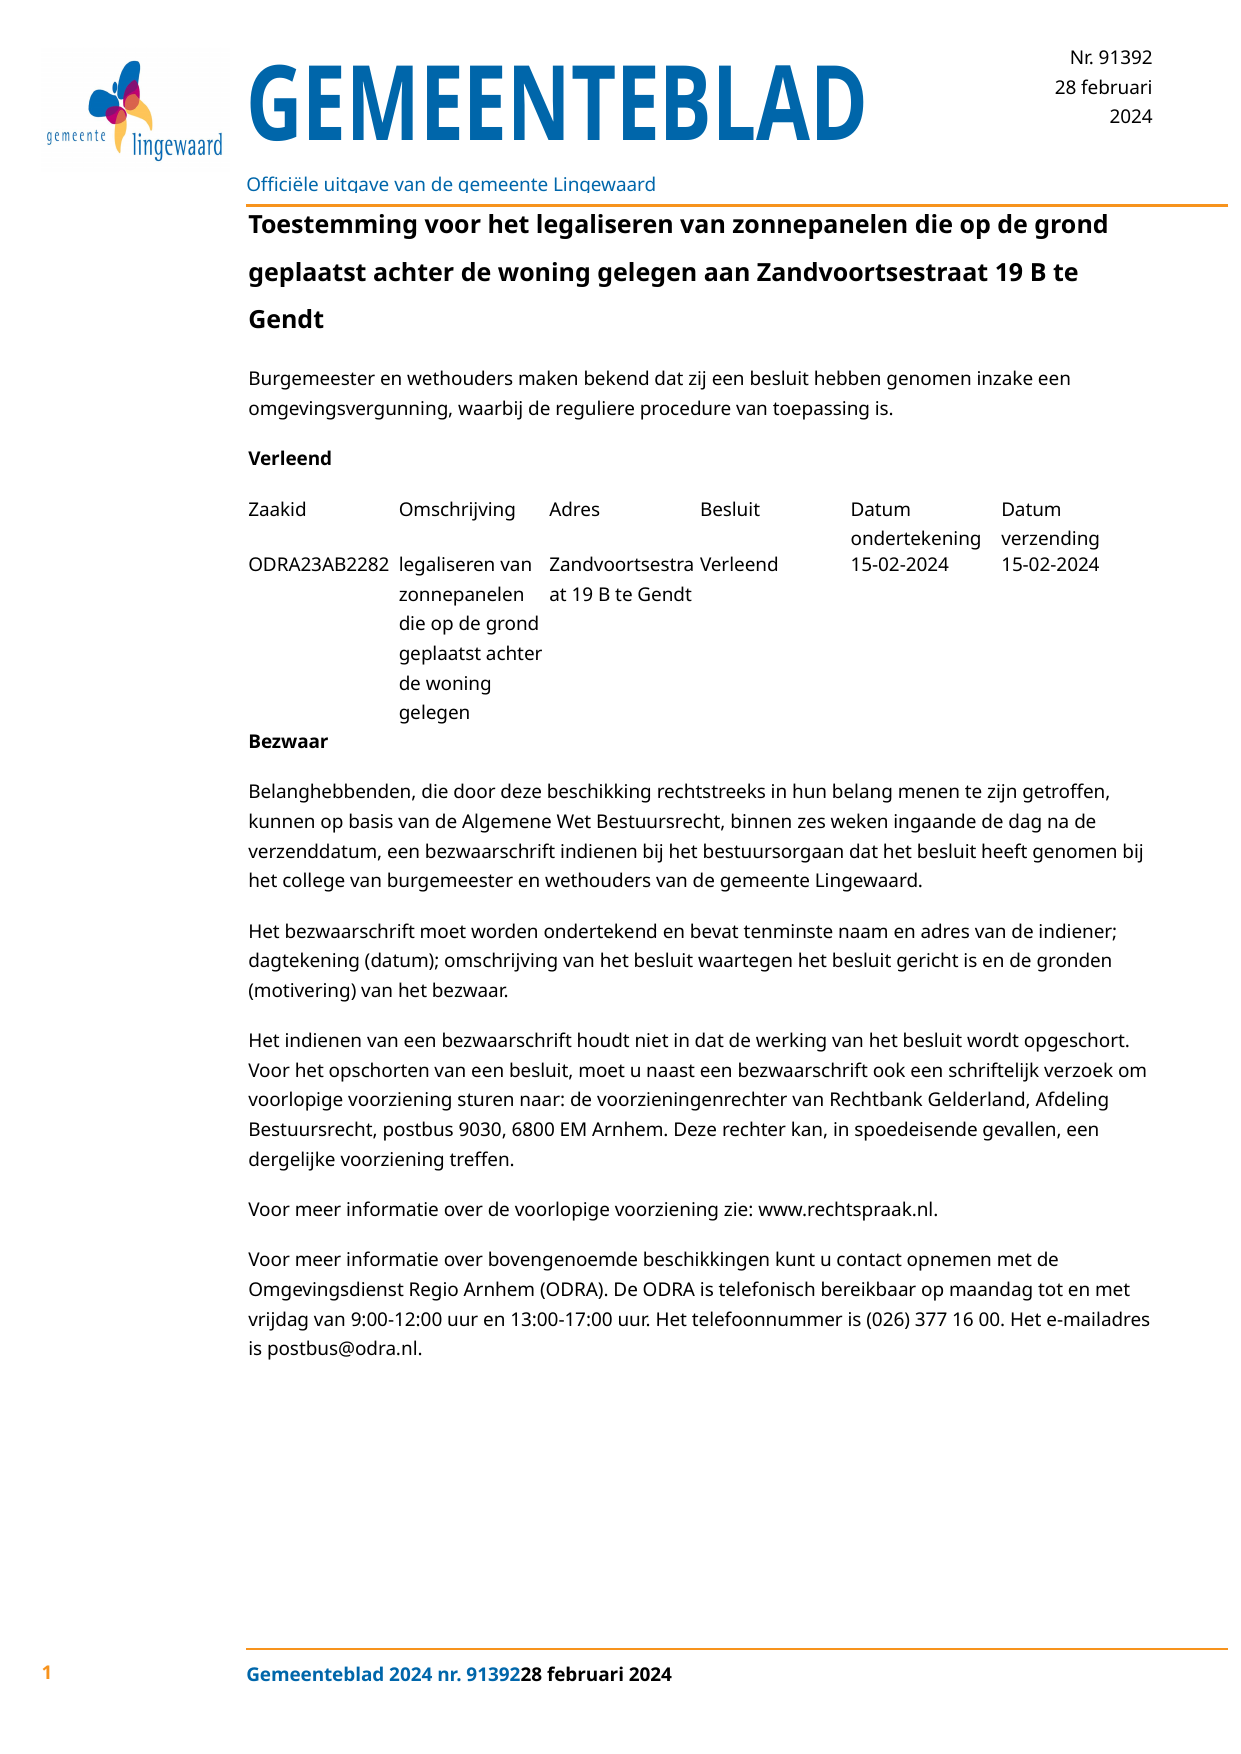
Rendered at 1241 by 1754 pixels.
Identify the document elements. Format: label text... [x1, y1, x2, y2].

text Voor meer informatie over de voorlopige voorziening zie: www.rechtspraak.nl. [248, 1196, 1152, 1222]
text Het indienen van een bezwaarschrift houdt niet in dat de werking van het besluit wordt opgeschort. Voor het opschorten van een besluit, moet u naast een bezwaarschrift ook een schriftelijk verzoek om voorlopige voorziening sturen naar: de voorzieningenrechter van Rechtbank Gelderland, Afdeling Bestuursrecht, postbus 9030, 6800 EM Arnhem. Deze rechter kan, in spoedeisende gevallen, een dergelijke voorziening treffen. [248, 1027, 1152, 1171]
table_header Zaakid [248, 496, 398, 551]
text Verleend [248, 446, 1152, 471]
table_cell 15-02-2024 [850, 551, 1001, 725]
text Belanghebbenden, die door deze beschikking rechtstreeks in hun belang menen te zijn getroffen, kunnen op basis van de Algemene Wet Bestuursrecht, binnen zes weken ingaande de dag na de verzenddatum, een bezwaarschrift indienen bij het bestuursorgaan dat het besluit heeft genomen bij het college van burgemeester en wethouders van de gemeente Lingewaard. [248, 779, 1152, 893]
table_cell Zandvoortsestraat 19 B te Gendt [549, 551, 700, 725]
text Het bezwaarschrift moet worden ondertekend en bevat tenminste naam en adres van de indiener; dagtekening (datum); omschrijving van het besluit waartegen het besluit gericht is en de gronden (motivering) van het bezwaar. [248, 918, 1152, 1003]
text Burgemeester en wethouders maken bekend dat zij een besluit hebben genomen inzake een omgevingsvergunning, waarbij de reguliere procedure van toepassing is. [248, 366, 1152, 421]
table_header Besluit [700, 496, 850, 551]
text Voor meer informatie over bovengenoemde beschikkingen kunt u contact opnemen met de Omgevingsdienst Regio Arnhem (ODRA). De ODRA is telefonisch bereikbaar op maandag tot en met vrijdag van 9:00-12:00 uur en 13:00-17:00 uur. Het telefoonnummer is (026) 377 16 00. Het e-mailadres is postbus@odra.nl. [248, 1247, 1152, 1361]
text Toestemming voor het legaliseren van zonnepanelen die op de grond geplaatst achter de woning gelegen aan Zandvoortsestraat 19 B te Gendt [248, 207, 1152, 336]
table_header Omschrijving [399, 496, 549, 551]
table_cell 15-02-2024 [1001, 551, 1152, 725]
picture [41, 47, 231, 172]
text Bezwaar [248, 728, 1152, 754]
table_header Datum ondertekening [850, 496, 1001, 551]
table_header Datum verzending [1001, 496, 1152, 551]
table_cell Verleend [700, 551, 850, 725]
table_cell legaliseren van zonnepanelen die op de grond geplaatst achter de woning gelegen [399, 551, 549, 725]
table_header Adres [549, 496, 700, 551]
table_cell ODRA23AB2282 [248, 551, 398, 725]
